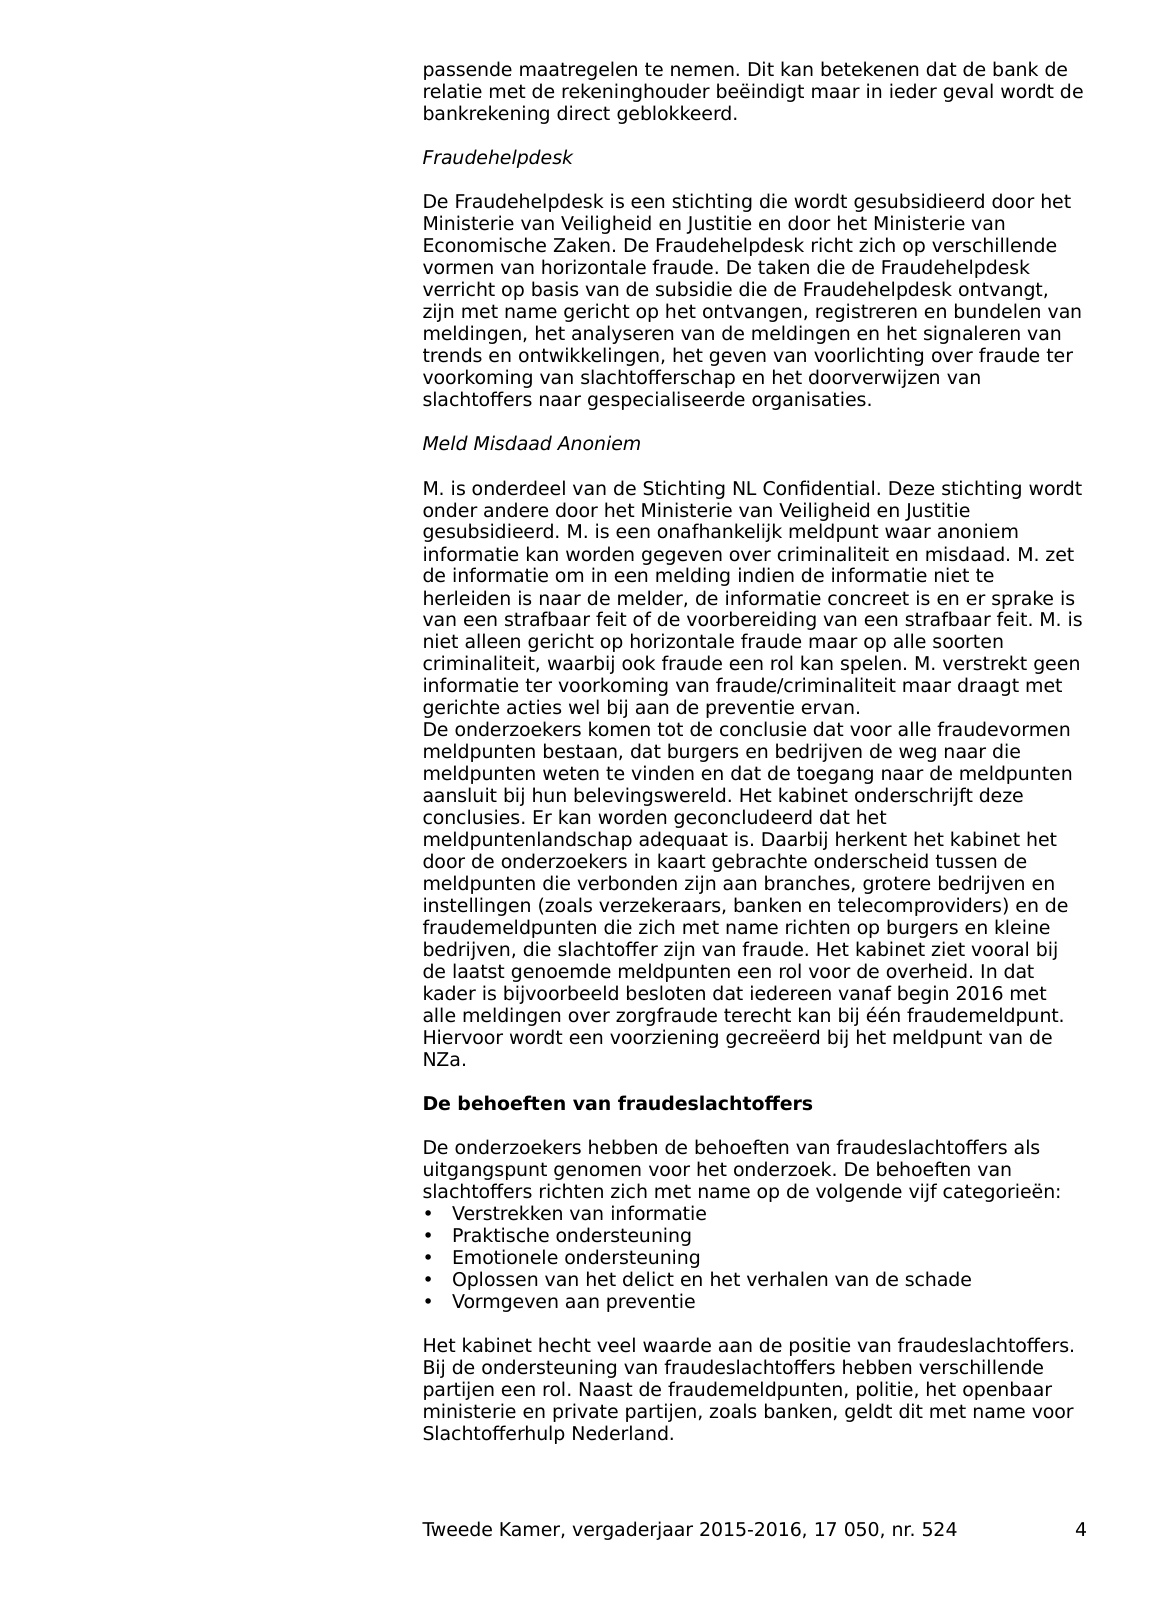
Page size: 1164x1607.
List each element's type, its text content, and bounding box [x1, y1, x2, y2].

text • Emotionele ondersteuning [422, 1247, 1087, 1269]
text M. is onderdeel van de Stichting NL Confidential. Deze stichting wordt onder andere door het Ministerie van Veiligheid en Justitie gesubsidieerd. M. is een onafhankelijk meldpunt waar anoniem informatie kan worden gegeven over criminaliteit en misdaad. M. zet de informatie om in een melding indien de informatie niet te herleiden is naar de melder, de informatie concreet is en er sprake is van een strafbaar feit of de voorbereiding van een strafbaar feit. M. is niet alleen gericht op horizontale fraude maar op alle soorten criminaliteit, waarbij ook fraude een rol kan spelen. M. verstrekt geen informatie ter voorkoming van fraude/criminaliteit maar draagt met gerichte acties wel bij aan de preventie ervan. [422, 477, 1087, 719]
text passende maatregelen te nemen. Dit kan betekenen dat de bank de relatie met de rekeninghouder beëindigt maar in ieder geval wordt de bankrekening direct geblokkeerd. [422, 59, 1087, 125]
subtitle De behoeften van fraudeslachtoffers [422, 1093, 1087, 1115]
subtitle Meld Misdaad Anoniem [422, 433, 1087, 455]
text Het kabinet hecht veel waarde aan de positie van fraudeslachtoffers. Bij de ondersteuning van fraudeslachtoffers hebben verschillende partijen een rol. Naast de fraudemeldpunten, politie, het openbaar ministerie en private partijen, zoals banken, geldt dit met name voor Slachtofferhulp Nederland. [422, 1335, 1087, 1445]
text • Vormgeven aan preventie [422, 1291, 1087, 1313]
text • Praktische ondersteuning [422, 1225, 1087, 1247]
text • Oplossen van het delict en het verhalen van de schade [422, 1269, 1087, 1291]
text De onderzoekers hebben de behoeften van fraudeslachtoffers als uitgangspunt genomen voor het onderzoek. De behoeften van slachtoffers richten zich met name op de volgende vijf categorieën: [422, 1137, 1087, 1203]
text De onderzoekers komen tot de conclusie dat voor alle fraudevormen meldpunten bestaan, dat burgers en bedrijven de weg naar die meldpunten weten te vinden en dat de toegang naar de meldpunten aansluit bij hun belevingswereld. Het kabinet onderschrijft deze conclusies. Er kan worden geconcludeerd dat het meldpuntenlandschap adequaat is. Daarbij herkent het kabinet het door de onderzoekers in kaart gebrachte onderscheid tussen de meldpunten die verbonden zijn aan branches, grotere bedrijven en instellingen (zoals verzekeraars, banken en telecomproviders) en de fraudemeldpunten die zich met name richten op burgers en kleine bedrijven, die slachtoffer zijn van fraude. Het kabinet ziet vooral bij de laatst genoemde meldpunten een rol voor de overheid. In dat kader is bijvoorbeeld besloten dat iedereen vanaf begin 2016 met alle meldingen over zorgfraude terecht kan bij één fraudemeldpunt. Hiervoor wordt een voorziening gecreëerd bij het meldpunt van de NZa. [422, 719, 1087, 1071]
text • Verstrekken van informatie [422, 1203, 1087, 1225]
subtitle Fraudehelpdesk [422, 147, 1087, 169]
text De Fraudehelpdesk is een stichting die wordt gesubsidieerd door het Ministerie van Veiligheid en Justitie en door het Ministerie van Economische Zaken. De Fraudehelpdesk richt zich op verschillende vormen van horizontale fraude. De taken die de Fraudehelpdesk verricht op basis van de subsidie die de Fraudehelpdesk ontvangt, zijn met name gericht op het ontvangen, registreren en bundelen van meldingen, het analyseren van de meldingen en het signaleren van trends en ontwikkelingen, het geven van voorlichting over fraude ter voorkoming van slachtofferschap en het doorverwijzen van slachtoffers naar gespecialiseerde organisaties. [422, 191, 1087, 411]
